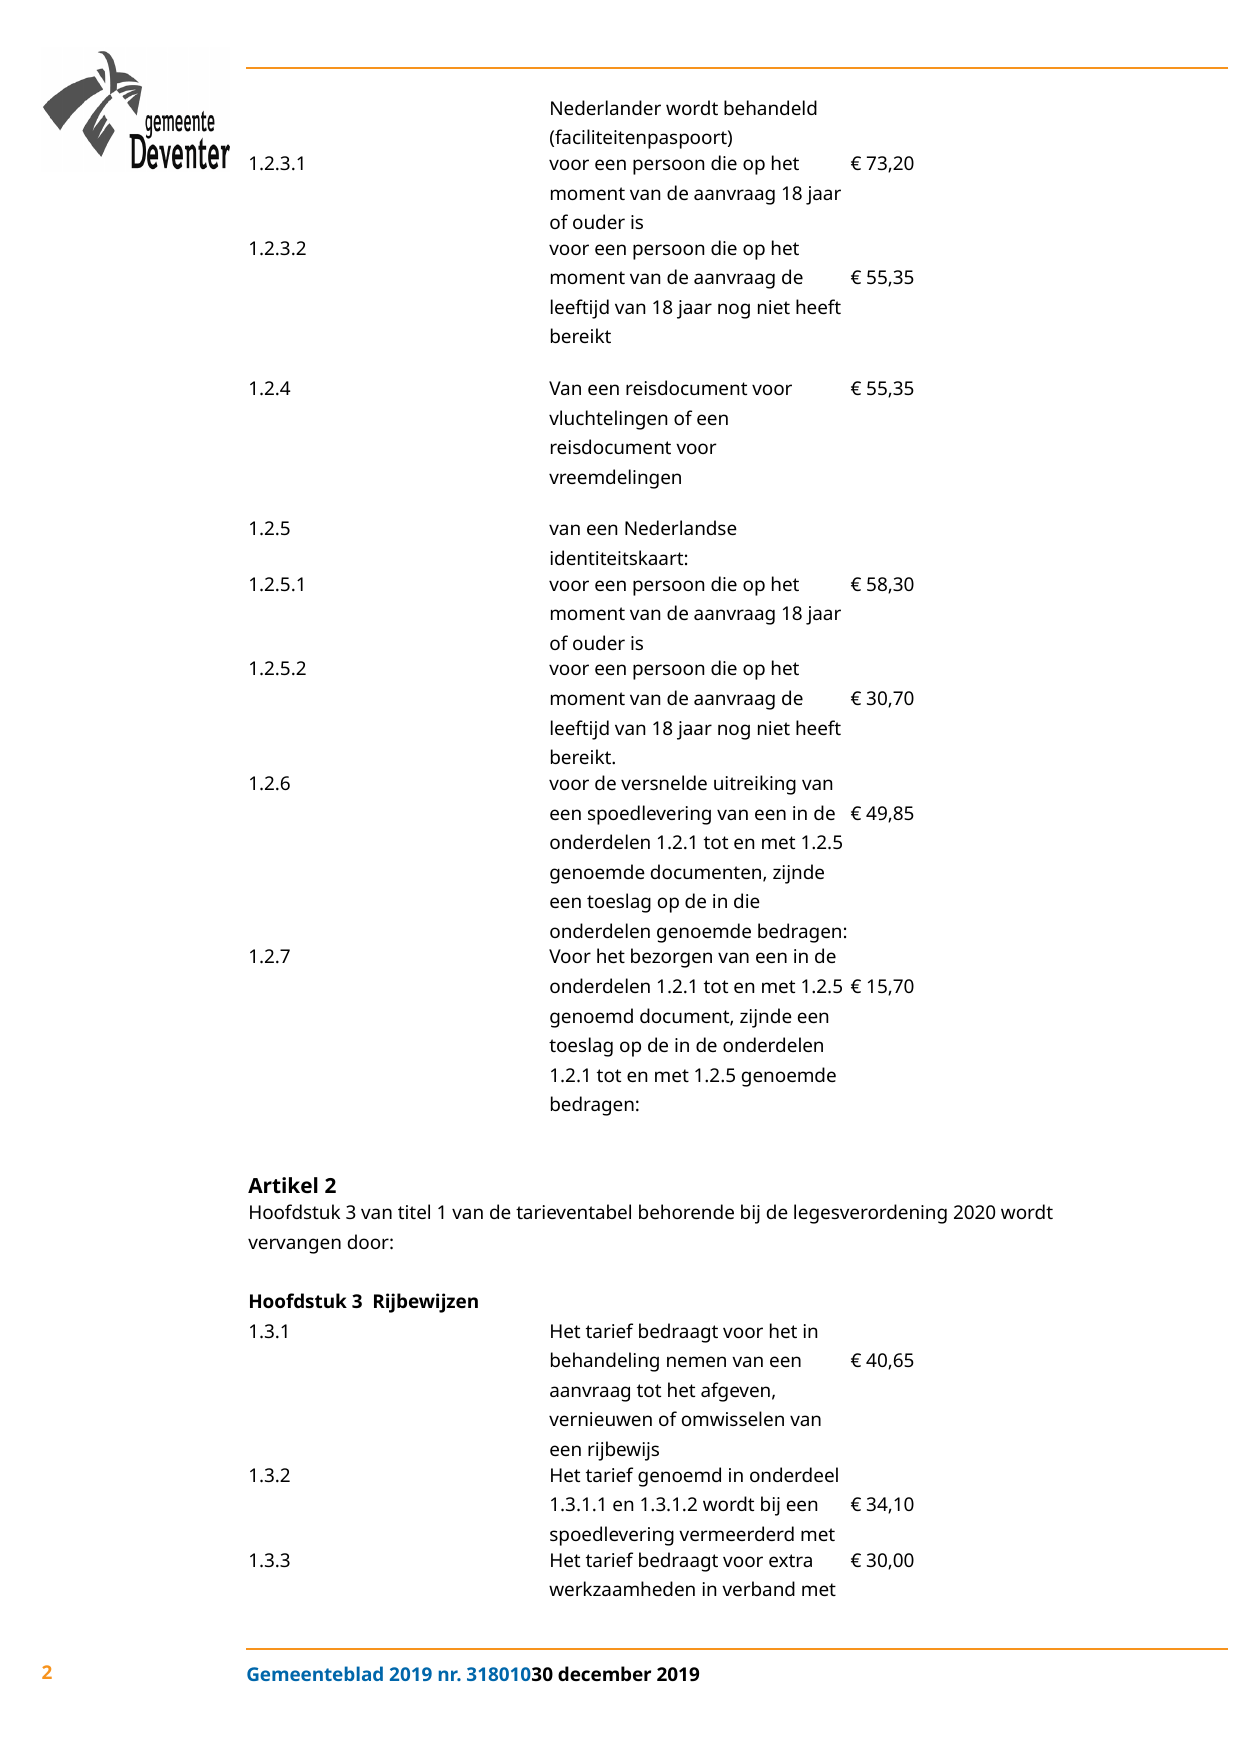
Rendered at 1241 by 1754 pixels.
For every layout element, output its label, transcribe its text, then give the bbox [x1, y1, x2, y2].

table_cell Van een reisdocument voor vluchtelingen of een reisdocument voor vreemdelingen [549, 375, 850, 490]
table_cell 1.2.7 [248, 944, 549, 1117]
table_cell 1.2.3.2 [248, 235, 549, 349]
picture [41, 47, 231, 172]
table_cell 1.2.4 [248, 375, 549, 490]
table_cell 1.3.3 [248, 1547, 549, 1602]
table_cell 1.3.2 [248, 1462, 549, 1547]
table_cell 1.2.5 [248, 515, 549, 571]
table_cell [850, 95, 1152, 150]
table_cell 1.2.6 [248, 770, 549, 944]
text Hoofdstuk 3 Rijbewijzen [248, 1288, 1152, 1314]
table_cell van een Nederlandse identiteitskaart: [549, 515, 850, 571]
table_cell voor een persoon die op het moment van de aanvraag 18 jaar of ouder is [549, 571, 850, 656]
table_cell Voor het bezorgen van een in de onderdelen 1.2.1 tot en met 1.2.5 genoemd document, zijnde een toeslag op de in de onderdelen 1.2.1 tot en met 1.2.5 genoemde bedragen: [549, 944, 850, 1117]
table_cell € 34,10 [850, 1462, 1152, 1547]
table_cell 1.2.3.1 [248, 150, 549, 235]
table_cell [850, 515, 1152, 571]
table_cell € 30,00 [850, 1547, 1152, 1602]
table_cell € 15,70 [850, 944, 1152, 1117]
table_cell Het tarief bedraagt voor extra werkzaamheden in verband met [549, 1547, 850, 1602]
table_cell voor een persoon die op het moment van de aanvraag de leeftijd van 18 jaar nog niet heeft bereikt [549, 235, 850, 349]
table_header € 40,65 [850, 1318, 1152, 1462]
table_cell € 55,35 [850, 235, 1152, 349]
table_cell € 49,85 [850, 770, 1152, 944]
table_cell 1.2.5.2 [248, 656, 549, 770]
table_cell [850, 490, 1152, 515]
table_cell [850, 350, 1152, 375]
table_cell € 55,35 [850, 375, 1152, 490]
table_cell [248, 95, 549, 150]
table_cell € 58,30 [850, 571, 1152, 656]
table_cell [549, 490, 850, 515]
text Artikel 2 [248, 1171, 1152, 1199]
table_cell Het tarief genoemd in onderdeel 1.3.1.1 en 1.3.1.2 wordt bij een spoedlevering vermeerderd met [549, 1462, 850, 1547]
table_cell 1.2.5.1 [248, 571, 549, 656]
table_header 1.3.1 [248, 1318, 549, 1462]
table_cell [248, 350, 549, 375]
table_cell [549, 350, 850, 375]
table_cell voor de versnelde uitreiking van een spoedlevering van een in de onderdelen 1.2.1 tot en met 1.2.5 genoemde documenten, zijnde een toeslag op de in die onderdelen genoemde bedragen: [549, 770, 850, 944]
table_cell voor een persoon die op het moment van de aanvraag de leeftijd van 18 jaar nog niet heeft bereikt. [549, 656, 850, 770]
table_cell Nederlander wordt behandeld (faciliteitenpaspoort) [549, 95, 850, 150]
table_cell [248, 490, 549, 515]
table_cell € 30,70 [850, 656, 1152, 770]
text Hoofdstuk 3 van titel 1 van de tarieventabel behorende bij de legesverordening 2020 wordt vervangen door: [248, 1199, 1152, 1255]
table_cell voor een persoon die op het moment van de aanvraag 18 jaar of ouder is [549, 150, 850, 235]
table_header Het tarief bedraagt voor het in behandeling nemen van een aanvraag tot het afgeven, vernieuwen of omwisselen van een rijbewijs [549, 1318, 850, 1462]
table_cell € 73,20 [850, 150, 1152, 235]
